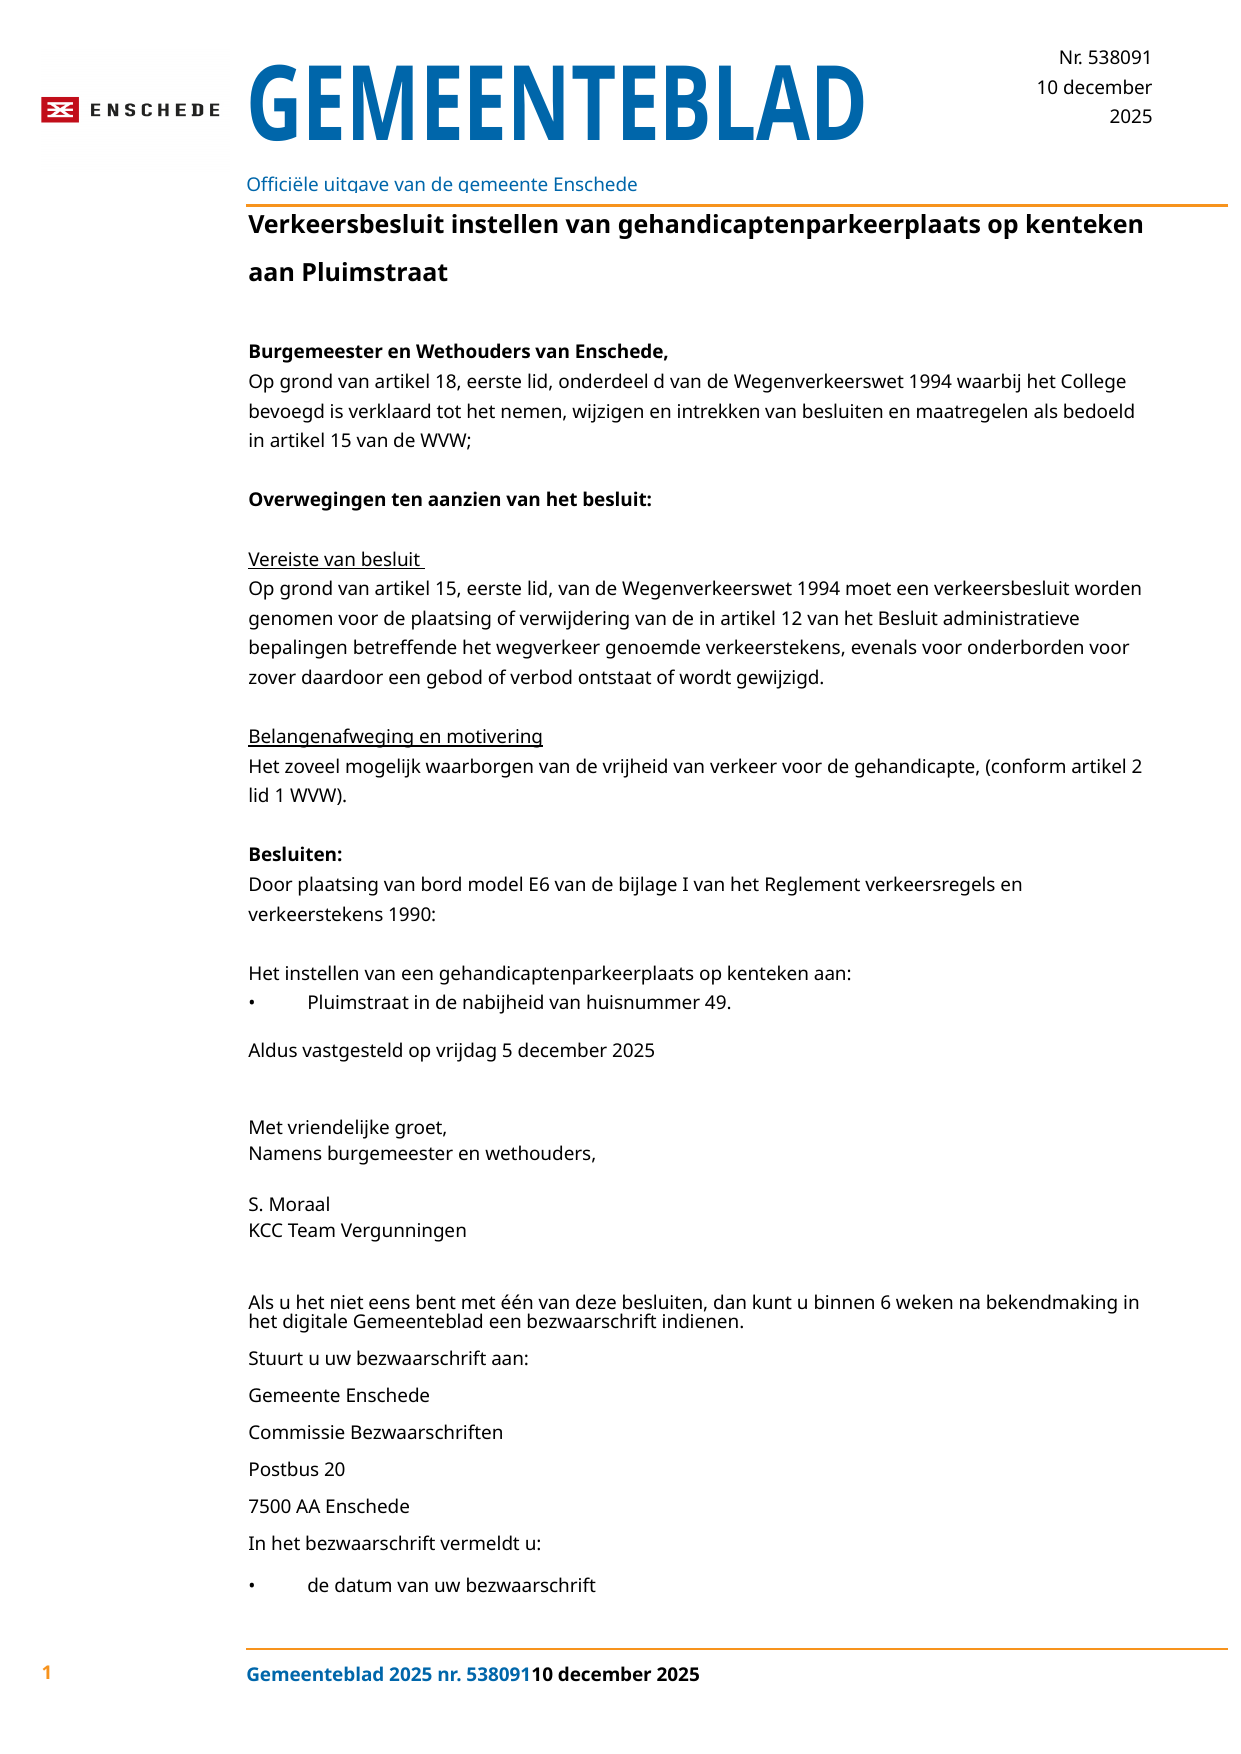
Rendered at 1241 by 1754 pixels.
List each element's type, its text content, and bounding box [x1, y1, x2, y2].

text Overwegingen ten aanzien van het besluit: [248, 487, 1152, 512]
text Besluiten: [248, 842, 1152, 867]
text Het instellen van een gehandicaptenparkeerplaats op kenteken aan: [248, 960, 1152, 986]
picture [41, 47, 231, 172]
text Belangenafweging en motivering [248, 723, 1152, 749]
list de datum van uw bezwaarschrift [248, 1572, 1152, 1598]
text Commissie Bezwaarschriften [248, 1424, 1152, 1443]
text Aldus vastgesteld op vrijdag 5 december 2025 [248, 1037, 1152, 1063]
text Verkeersbesluit instellen van gehandicaptenparkeerplaats op kenteken aan Pluimstraat [248, 207, 1152, 288]
list Pluimstraat in de nabijheid van huisnummer 49. [248, 989, 1152, 1015]
text Het zoveel mogelijk waarborgen van de vrijheid van verkeer voor de gehandicapte, (conform artikel 2 lid 1 WVW). [248, 753, 1152, 808]
text Namens burgemeester en wethouders, [248, 1140, 1152, 1166]
text KCC Team Vergunningen [248, 1217, 1152, 1243]
text Vereiste van besluit [248, 546, 1152, 571]
text Postbus 20 [248, 1461, 1152, 1480]
text Stuurt u uw bezwaarschrift aan: [248, 1350, 1152, 1369]
text Burgemeester en Wethouders van Enschede, [248, 339, 1152, 364]
text Met vriendelijke groet, [248, 1114, 1152, 1140]
text Als u het niet eens bent met één van deze besluiten, dan kunt u binnen 6 weken na bekendmaking in het digitale Gemeenteblad een bezwaarschrift indienen. [248, 1294, 1152, 1332]
text Op grond van artikel 15, eerste lid, van de Wegenverkeerswet 1994 moet een verkeersbesluit worden genomen voor de plaatsing of verwijdering van de in artikel 12 van het Besluit administratieve bepalingen betreffende het wegverkeer genoemde verkeerstekens, evenals voor onderborden voor zover daardoor een gebod of verbod ontstaat of wordt gewijzigd. [248, 575, 1152, 690]
text Gemeente Enschede [248, 1387, 1152, 1406]
text S. Moraal [248, 1192, 1152, 1217]
text 7500 AA Enschede [248, 1498, 1152, 1517]
text Door plaatsing van bord model E6 van de bijlage I van het Reglement verkeersregels en verkeerstekens 1990: [248, 871, 1152, 926]
text In het bezwaarschrift vermeldt u: [248, 1535, 1152, 1554]
text Op grond van artikel 18, eerste lid, onderdeel d van de Wegenverkeerswet 1994 waarbij het College bevoegd is verklaard tot het nemen, wijzigen en intrekken van besluiten en maatregelen als bedoeld in artikel 15 van de WVW; [248, 368, 1152, 453]
